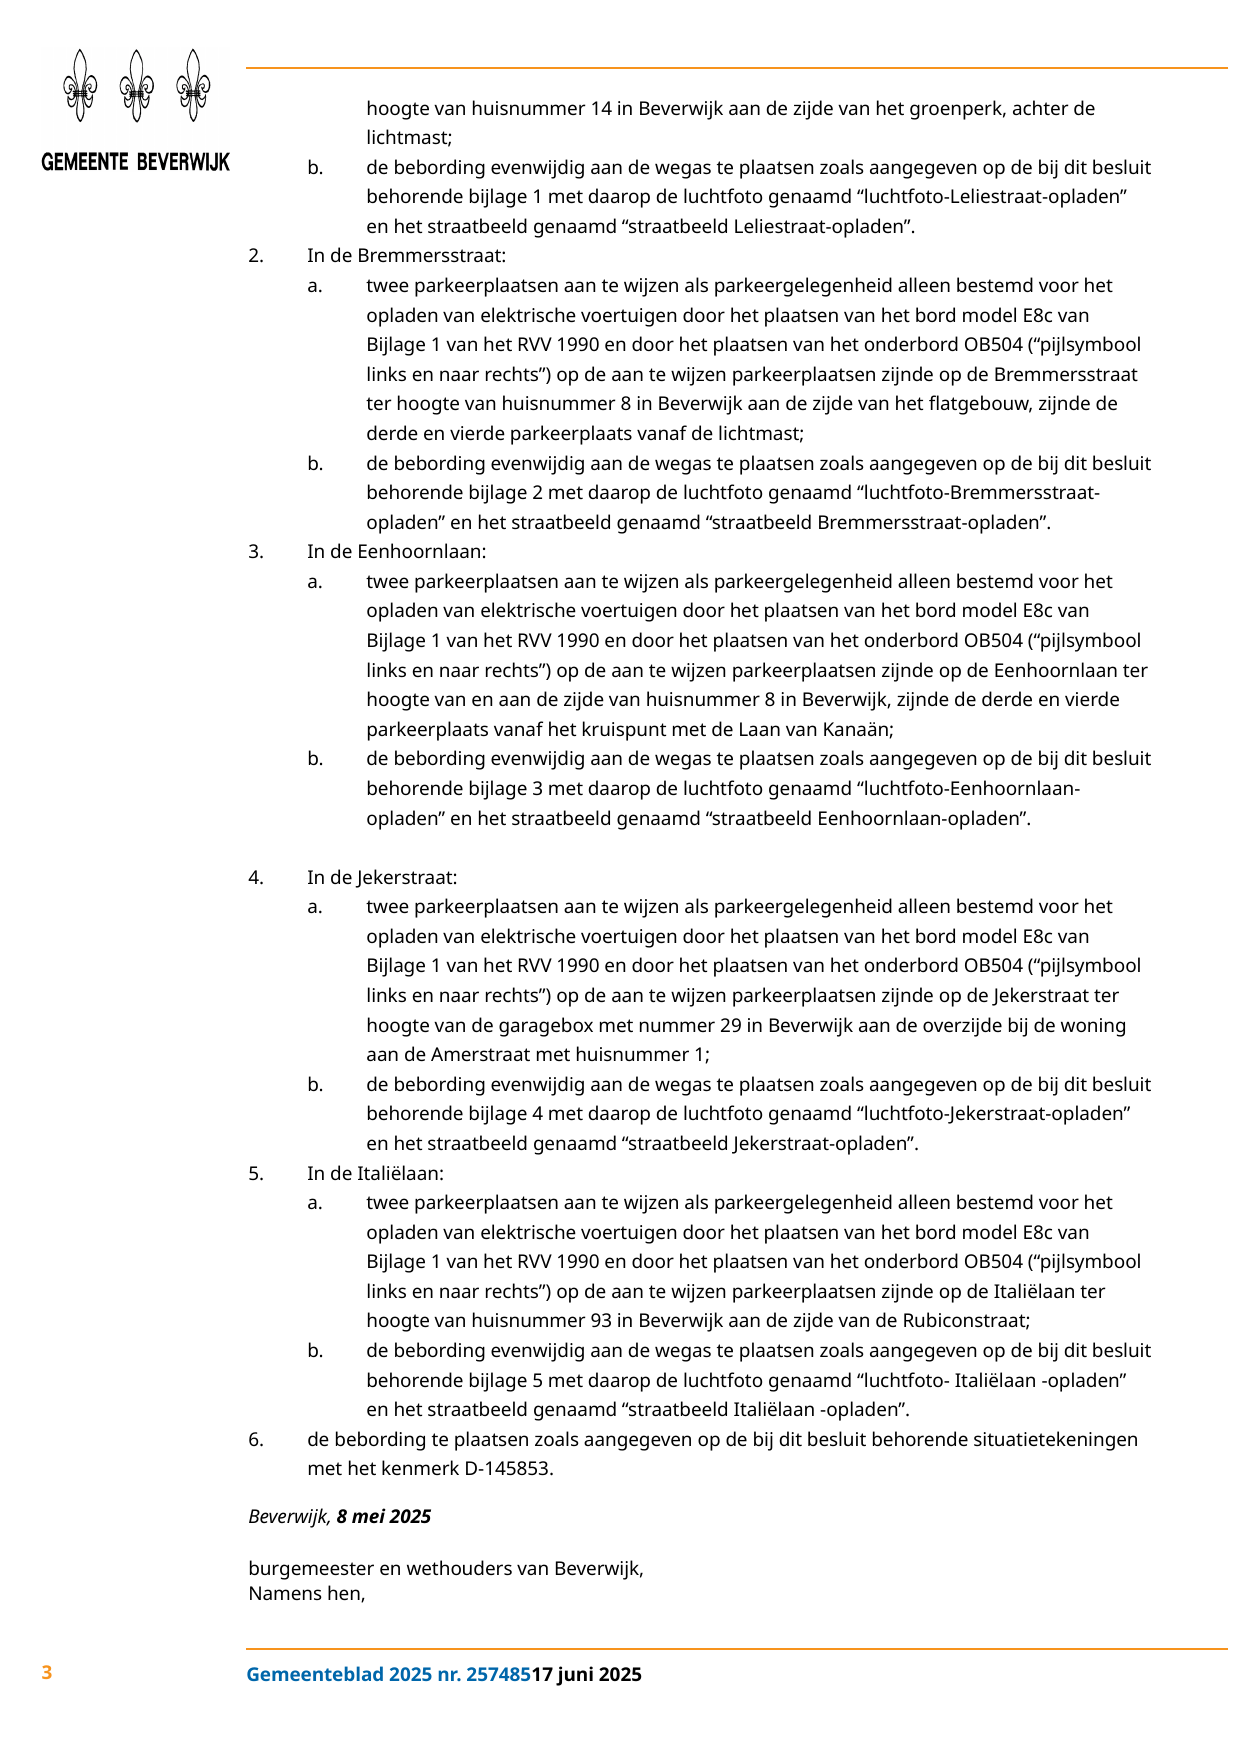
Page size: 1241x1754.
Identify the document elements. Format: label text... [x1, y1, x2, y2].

list twee parkeerplaatsen aan te wijzen als parkeergelegenheid alleen bestemd voor het opladen van elektrische voertuigen door het plaatsen van het bord model E8c van Bijlage 1 van het RVV 1990 en door het plaatsen van het onderbord OB504 (“pijlsymbool links en naar rechts”) op de aan te wijzen parkeerplaatsen zijnde op de Bremmersstraat ter hoogte van huisnummer 8 in Beverwijk aan de zijde van het flatgebouw, zijnde de derde en vierde parkeerplaats vanaf de lichtmast; [307, 272, 1152, 446]
list twee parkeerplaatsen aan te wijzen als parkeergelegenheid alleen bestemd voor het opladen van elektrische voertuigen door het plaatsen van het bord model E8c van Bijlage 1 van het RVV 1990 en door het plaatsen van het onderbord OB504 (“pijlsymbool links en naar rechts”) op de aan te wijzen parkeerplaatsen zijnde op de Jekerstraat ter hoogte van de garagebox met nummer 29 in Beverwijk aan de overzijde bij de woning aan de Amerstraat met huisnummer 1; [307, 893, 1152, 1067]
picture [41, 47, 231, 172]
list hoogte van huisnummer 14 in Beverwijk aan de zijde van het groenperk, achter de lichtmast; [307, 95, 1152, 150]
list In de Bremmersstraat: [248, 243, 1152, 268]
text Beverwijk, 8 mei 2025 [248, 1503, 1152, 1529]
list twee parkeerplaatsen aan te wijzen als parkeergelegenheid alleen bestemd voor het opladen van elektrische voertuigen door het plaatsen van het bord model E8c van Bijlage 1 van het RVV 1990 en door het plaatsen van het onderbord OB504 (“pijlsymbool links en naar rechts”) op de aan te wijzen parkeerplaatsen zijnde op de Italiëlaan ter hoogte van huisnummer 93 in Beverwijk aan de zijde van de Rubiconstraat; [307, 1189, 1152, 1333]
text Namens hen, [248, 1581, 1152, 1606]
list de bebording evenwijdig aan de wegas te plaatsen zoals aangegeven op de bij dit besluit behorende bijlage 2 met daarop de luchtfoto genaamd “luchtfoto-Bremmersstraat-opladen” en het straatbeeld genaamd “straatbeeld Bremmersstraat-opladen”. [307, 450, 1152, 535]
list de bebording te plaatsen zoals aangegeven op de bij dit besluit behorende situatietekeningen met het kenmerk D-145853. [248, 1426, 1152, 1481]
list In de Eenhoornlaan: [248, 538, 1152, 564]
list In de Jekerstraat: [248, 864, 1152, 890]
list twee parkeerplaatsen aan te wijzen als parkeergelegenheid alleen bestemd voor het opladen van elektrische voertuigen door het plaatsen van het bord model E8c van Bijlage 1 van het RVV 1990 en door het plaatsen van het onderbord OB504 (“pijlsymbool links en naar rechts”) op de aan te wijzen parkeerplaatsen zijnde op de Eenhoornlaan ter hoogte van en aan de zijde van huisnummer 8 in Beverwijk, zijnde de derde en vierde parkeerplaats vanaf het kruispunt met de Laan van Kanaän; [307, 568, 1152, 742]
list In de Italiëlaan: [248, 1160, 1152, 1186]
list de bebording evenwijdig aan de wegas te plaatsen zoals aangegeven op de bij dit besluit behorende bijlage 4 met daarop de luchtfoto genaamd “luchtfoto-Jekerstraat-opladen” en het straatbeeld genaamd “straatbeeld Jekerstraat-opladen”. [307, 1071, 1152, 1156]
text burgemeester en wethouders van Beverwijk, [248, 1555, 1152, 1581]
list de bebording evenwijdig aan de wegas te plaatsen zoals aangegeven op de bij dit besluit behorende bijlage 1 met daarop de luchtfoto genaamd “luchtfoto-Leliestraat-opladen” en het straatbeeld genaamd “straatbeeld Leliestraat-opladen”. [307, 154, 1152, 239]
list de bebording evenwijdig aan de wegas te plaatsen zoals aangegeven op de bij dit besluit behorende bijlage 3 met daarop de luchtfoto genaamd “luchtfoto-Eenhoornlaan-opladen” en het straatbeeld genaamd “straatbeeld Eenhoornlaan-opladen”. [307, 746, 1152, 831]
list de bebording evenwijdig aan de wegas te plaatsen zoals aangegeven op de bij dit besluit behorende bijlage 5 met daarop de luchtfoto genaamd “luchtfoto- Italiëlaan -opladen” en het straatbeeld genaamd “straatbeeld Italiëlaan -opladen”. [307, 1337, 1152, 1422]
